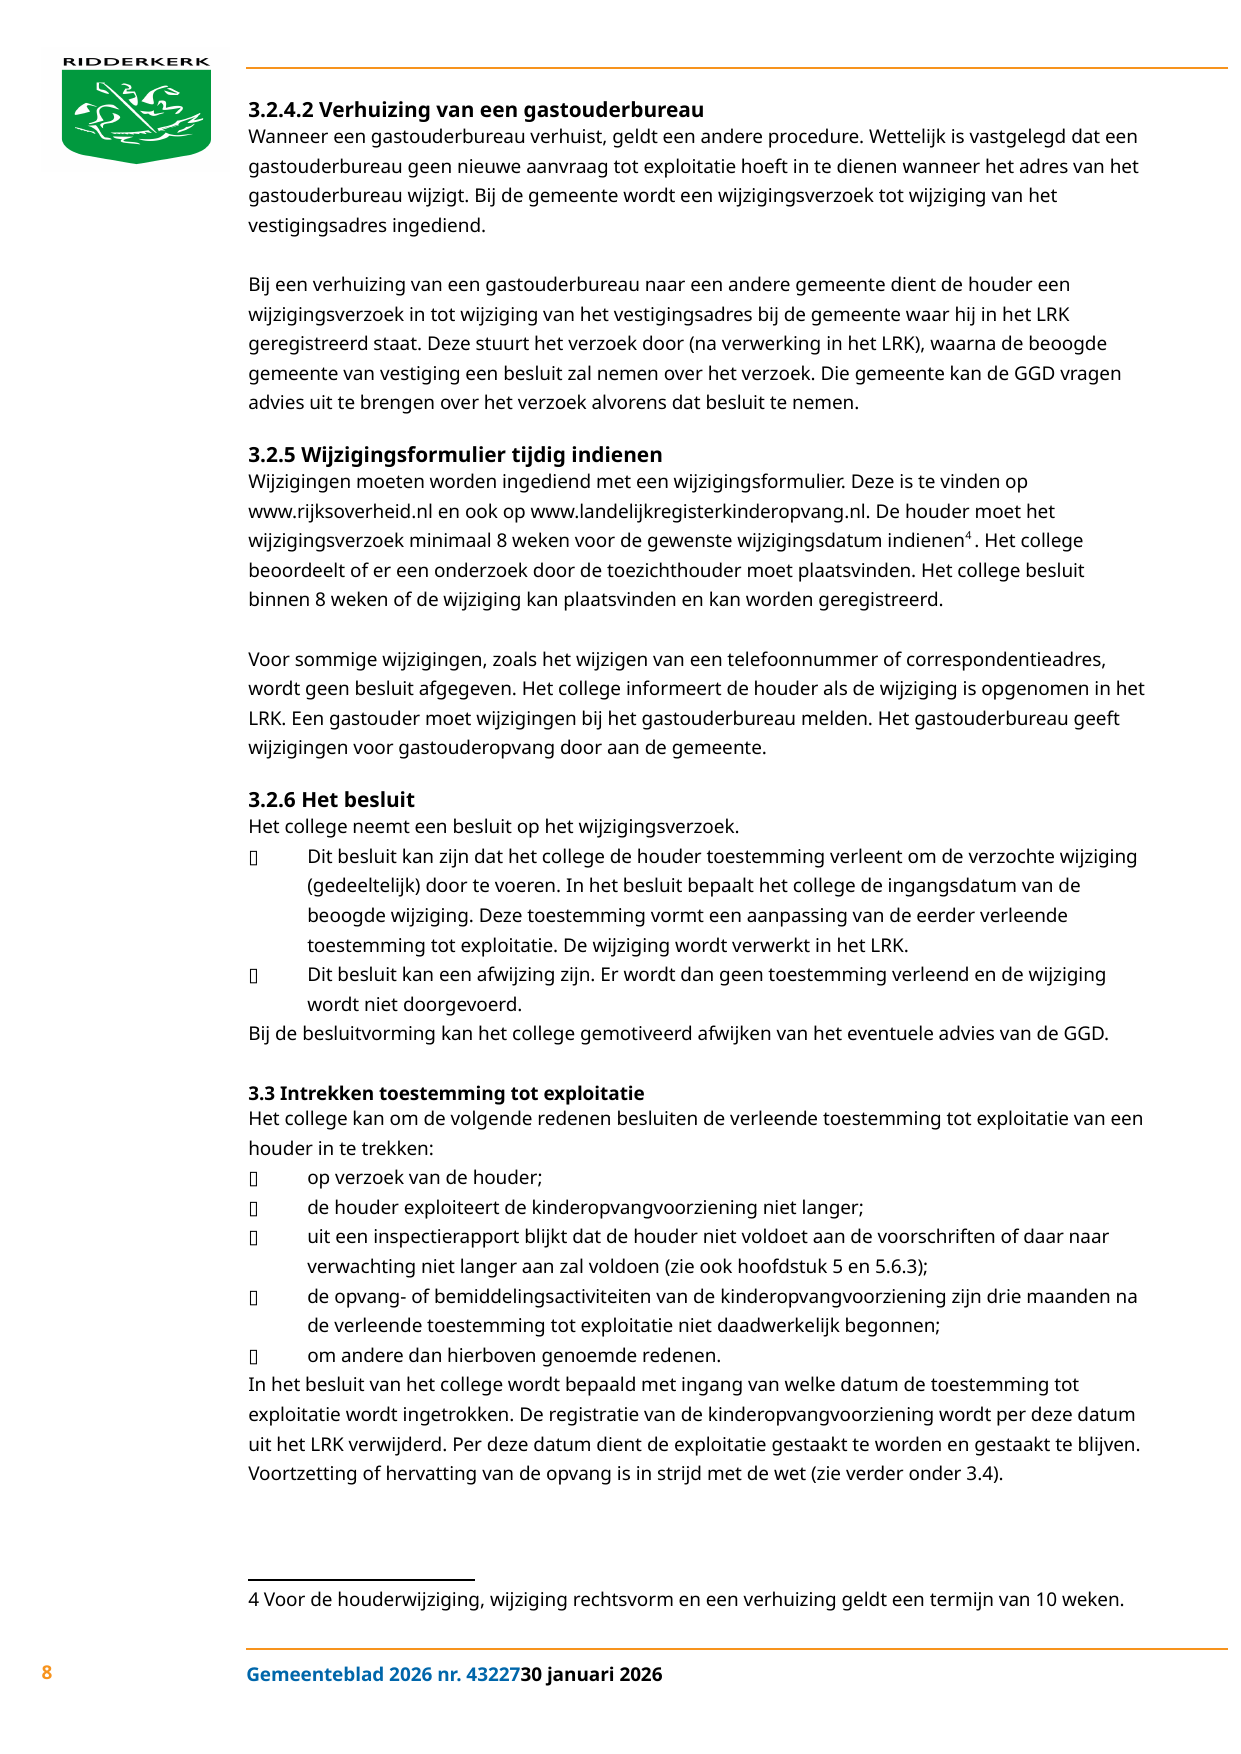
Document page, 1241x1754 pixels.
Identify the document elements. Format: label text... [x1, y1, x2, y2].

text Het college neemt een besluit op het wijzigingsverzoek. [248, 813, 1152, 839]
list om andere dan hierboven genoemde redenen. [248, 1342, 1152, 1368]
text 3.2.4.2 Verhuizing van een gastouderbureau [248, 95, 1152, 123]
text In het besluit van het college wordt bepaald met ingang van welke datum de toestemming tot exploitatie wordt ingetrokken. De registratie van de kinderopvangvoorziening wordt per deze datum uit het LRK verwijderd. Per deze datum dient de exploitatie gestaakt te worden en gestaakt te blijven. Voortzetting of hervatting van de opvang is in strijd met de wet (zie verder onder 3.4). [248, 1372, 1152, 1486]
text Bij de besluitvorming kan het college gemotiveerd afwijken van het eventuele advies van de GGD. [248, 1021, 1152, 1046]
text 3.2.5 Wijzigingsformulier tijdig indienen [248, 440, 1152, 468]
text Voor de houderwijziging, wijziging rechtsvorm en een verhuizing geldt een termijn van 10 weken. [248, 1586, 1152, 1612]
text 3.3 Intrekken toestemming tot exploitatie [248, 1080, 1152, 1105]
list op verzoek van de houder; [248, 1164, 1152, 1190]
list de opvang- of bemiddelingsactiviteiten van de kinderopvangvoorziening zijn drie maanden na de verleende toestemming tot exploitatie niet daadwerkelijk begonnen; [248, 1283, 1152, 1338]
text Wijzigingen moeten worden ingediend met een wijzigingsformulier. Deze is te vinden op www.rijksoverheid.nl en ook op www.landelijkregisterkinderopvang.nl. De houder moet het wijzigingsverzoek minimaal 8 weken voor de gewenste wijzigingsdatum indienen. Het college beoordeelt of er een onderzoek door de toezichthouder moet plaatsvinden. Het college besluit binnen 8 weken of de wijziging kan plaatsvinden en kan worden geregistreerd. [248, 468, 1152, 612]
list Dit besluit kan zijn dat het college de houder toestemming verleent om de verzochte wijziging (gedeeltelijk) door te voeren. In het besluit bepaalt het college de ingangsdatum van de beoogde wijziging. Deze toestemming vormt een aanpassing van de eerder verleende toestemming tot exploitatie. De wijziging wordt verwerkt in het LRK. [248, 843, 1152, 957]
text Voor sommige wijzigingen, zoals het wijzigen van een telefoonnummer of correspondentieadres, wordt geen besluit afgegeven. Het college informeert de houder als de wijziging is opgenomen in het LRK. Een gastouder moet wijzigingen bij het gastouderbureau melden. Het gastouderbureau geeft wijzigingen voor gastouderopvang door aan de gemeente. [248, 646, 1152, 760]
list de houder exploiteert de kinderopvangvoorziening niet langer; [248, 1194, 1152, 1220]
text Bij een verhuizing van een gastouderbureau naar een andere gemeente dient de houder een wijzigingsverzoek in tot wijziging van het vestigingsadres bij de gemeente waar hij in het LRK geregistreerd staat. Deze stuurt het verzoek door (na verwerking in het LRK), waarna de beoogde gemeente van vestiging een besluit zal nemen over het verzoek. Die gemeente kan de GGD vragen advies uit te brengen over het verzoek alvorens dat besluit te nemen. [248, 271, 1152, 415]
list uit een inspectierapport blijkt dat de houder niet voldoet aan de voorschriften of daar naar verwachting niet langer aan zal voldoen (zie ook hoofdstuk 5 en 5.6.3); [248, 1224, 1152, 1279]
list Dit besluit kan een afwijzing zijn. Er wordt dan geen toestemming verleend en de wijziging wordt niet doorgevoerd. [248, 961, 1152, 1017]
text 3.2.6 Het besluit [248, 785, 1152, 813]
text Wanneer een gastouderbureau verhuist, geldt een andere procedure. Wettelijk is vastgelegd dat een gastouderbureau geen nieuwe aanvraag tot exploitatie hoeft in te dienen wanneer het adres van het gastouderbureau wijzigt. Bij de gemeente wordt een wijzigingsverzoek tot wijziging van het vestigingsadres ingediend. [248, 123, 1152, 238]
picture [41, 47, 231, 172]
text Het college kan om de volgende redenen besluiten de verleende toestemming tot exploitatie van een houder in te trekken: [248, 1105, 1152, 1161]
